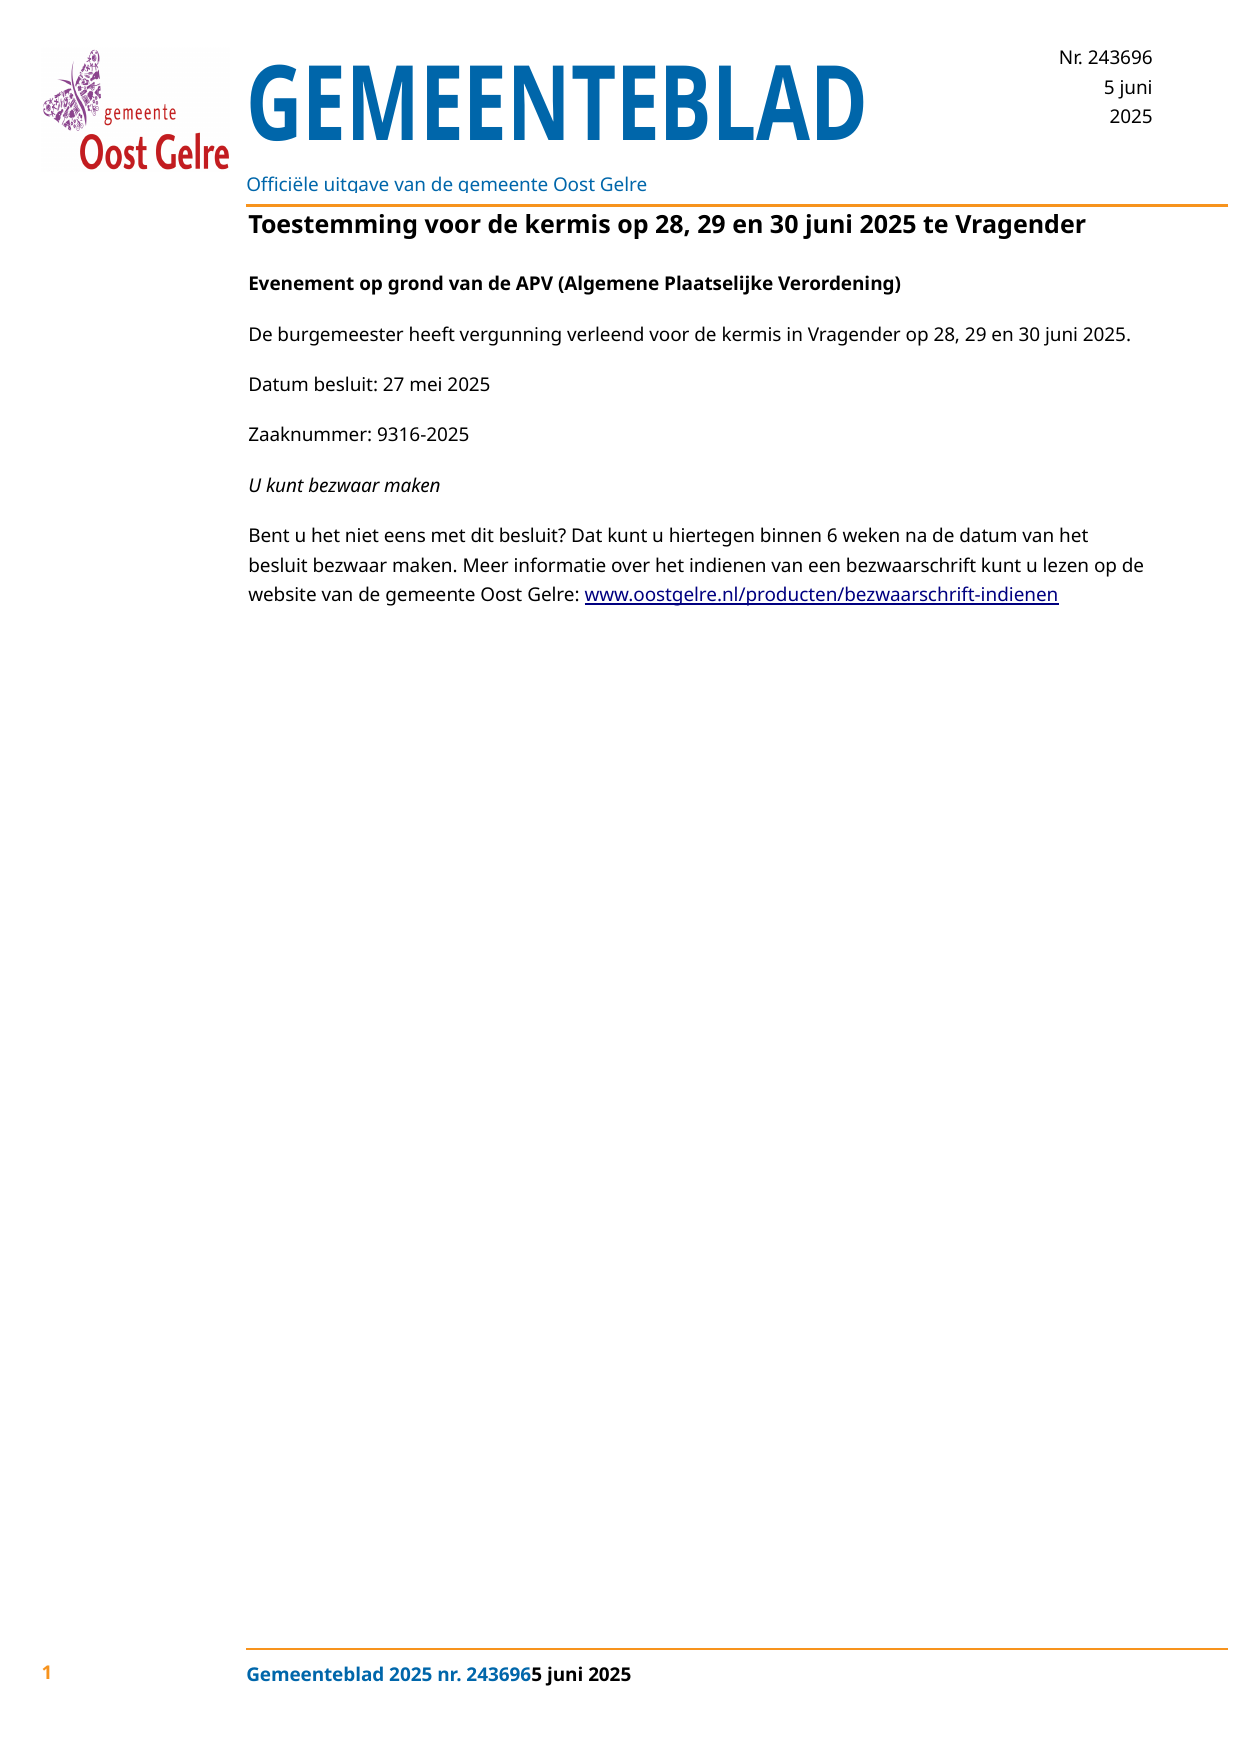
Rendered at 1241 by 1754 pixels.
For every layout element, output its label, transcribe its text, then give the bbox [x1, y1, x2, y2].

text Evenement op grond van de APV (Algemene Plaatselijke Verordening) [248, 270, 1152, 296]
text Zaaknummer: 9316-2025 [248, 422, 1152, 447]
text Datum besluit: 27 mei 2025 [248, 371, 1152, 397]
text Toestemming voor de kermis op 28, 29 en 30 juni 2025 te Vragender [248, 207, 1152, 241]
text De burgemeester heeft vergunning verleend voor de kermis in Vragender op 28, 29 en 30 juni 2025. [248, 321, 1152, 346]
text U kunt bezwaar maken [248, 472, 1152, 498]
text Bent u het niet eens met dit besluit? Dat kunt u hiertegen binnen 6 weken na de datum van het besluit bezwaar maken. Meer informatie over het indienen van een bezwaarschrift kunt u lezen op de website van de gemeente Oost Gelre: www.oostgelre.nl/producten/bezwaarschrift-indienen [248, 522, 1152, 607]
picture [41, 47, 231, 172]
